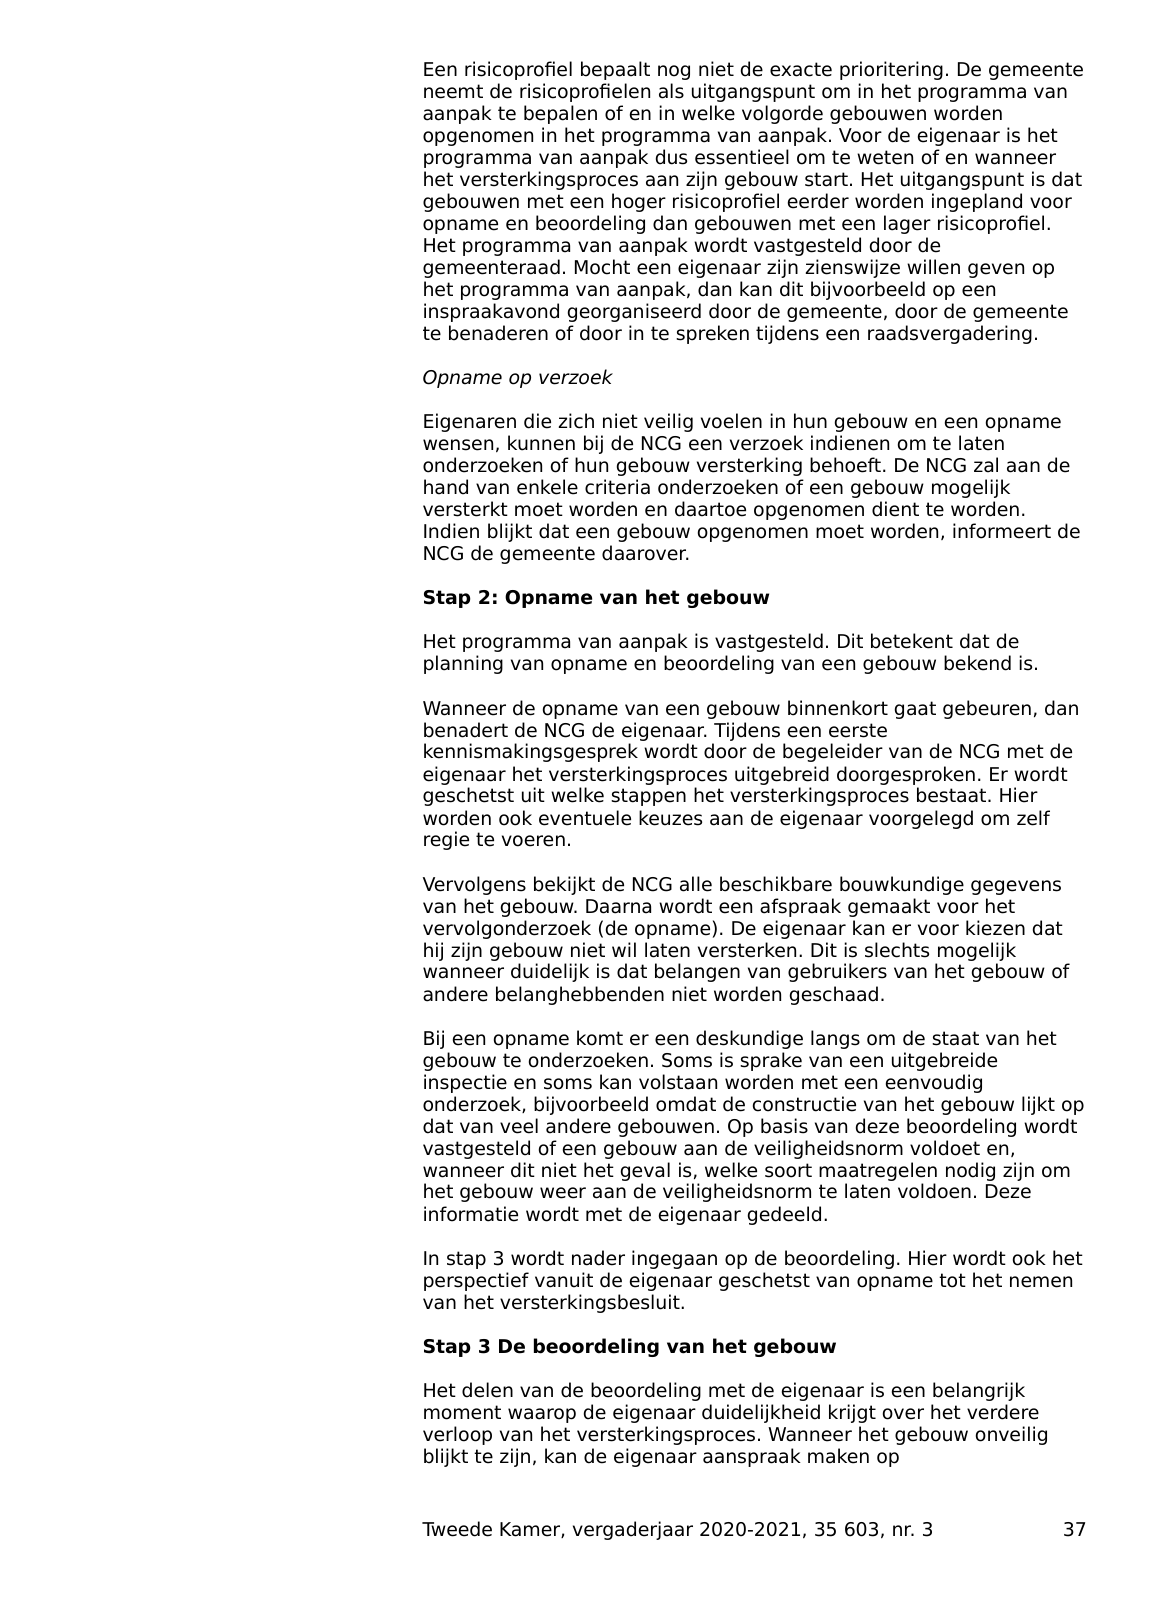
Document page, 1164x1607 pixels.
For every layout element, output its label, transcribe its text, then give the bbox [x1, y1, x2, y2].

text Een risicoprofiel bepaalt nog niet de exacte prioritering. De gemeente neemt de risicoprofielen als uitgangspunt om in het programma van aanpak te bepalen of en in welke volgorde gebouwen worden opgenomen in het programma van aanpak. Voor de eigenaar is het programma van aanpak dus essentieel om te weten of en wanneer het versterkingsproces aan zijn gebouw start. Het uitgangspunt is dat gebouwen met een hoger risicoprofiel eerder worden ingepland voor opname en beoordeling dan gebouwen met een lager risicoprofiel. Het programma van aanpak wordt vastgesteld door de gemeenteraad. Mocht een eigenaar zijn zienswijze willen geven op het programma van aanpak, dan kan dit bijvoorbeeld op een inspraakavond georganiseerd door de gemeente, door de gemeente te benaderen of door in te spreken tijdens een raadsvergadering. [422, 59, 1087, 345]
text Het programma van aanpak is vastgesteld. Dit betekent dat de planning van opname en beoordeling van een gebouw bekend is. [422, 631, 1087, 675]
text Bij een opname komt er een deskundige langs om de staat van het gebouw te onderzoeken. Soms is sprake van een uitgebreide inspectie en soms kan volstaan worden met een eenvoudig onderzoek, bijvoorbeeld omdat de constructie van het gebouw lijkt op dat van veel andere gebouwen. Op basis van deze beoordeling wordt vastgesteld of een gebouw aan de veiligheidsnorm voldoet en, wanneer dit niet het geval is, welke soort maatregelen nodig zijn om het gebouw weer aan de veiligheidsnorm te laten voldoen. Deze informatie wordt met de eigenaar gedeeld. [422, 1028, 1087, 1225]
subtitle Stap 2: Opname van het gebouw [422, 587, 1087, 609]
text In stap 3 wordt nader ingegaan op de beoordeling. Hier wordt ook het perspectief vanuit de eigenaar geschetst van opname tot het nemen van het versterkingsbesluit. [422, 1248, 1087, 1313]
subtitle Stap 3 De beoordeling van het gebouw [422, 1336, 1087, 1358]
subtitle Opname op verzoek [422, 367, 1087, 389]
text Eigenaren die zich niet veilig voelen in hun gebouw en een opname wensen, kunnen bij de NCG een verzoek indienen om te laten onderzoeken of hun gebouw versterking behoeft. De NCG zal aan de hand van enkele criteria onderzoeken of een gebouw mogelijk versterkt moet worden en daartoe opgenomen dient te worden. Indien blijkt dat een gebouw opgenomen moet worden, informeert de NCG de gemeente daarover. [422, 411, 1087, 565]
text Wanneer de opname van een gebouw binnenkort gaat gebeuren, dan benadert de NCG de eigenaar. Tijdens een eerste kennismakingsgesprek wordt door de begeleider van de NCG met de eigenaar het versterkingsproces uitgebreid doorgesproken. Er wordt geschetst uit welke stappen het versterkingsproces bestaat. Hier worden ook eventuele keuzes aan de eigenaar voorgelegd om zelf regie te voeren. [422, 697, 1087, 851]
text Het delen van de beoordeling met de eigenaar is een belangrijk moment waarop de eigenaar duidelijkheid krijgt over het verdere verloop van het versterkingsproces. Wanneer het gebouw onveilig blijkt te zijn, kan de eigenaar aanspraak maken op [422, 1380, 1087, 1468]
text Vervolgens bekijkt de NCG alle beschikbare bouwkundige gegevens van het gebouw. Daarna wordt een afspraak gemaakt voor het vervolgonderzoek (de opname). De eigenaar kan er voor kiezen dat hij zijn gebouw niet wil laten versterken. Dit is slechts mogelijk wanneer duidelijk is dat belangen van gebruikers van het gebouw of andere belanghebbenden niet worden geschaad. [422, 873, 1087, 1005]
